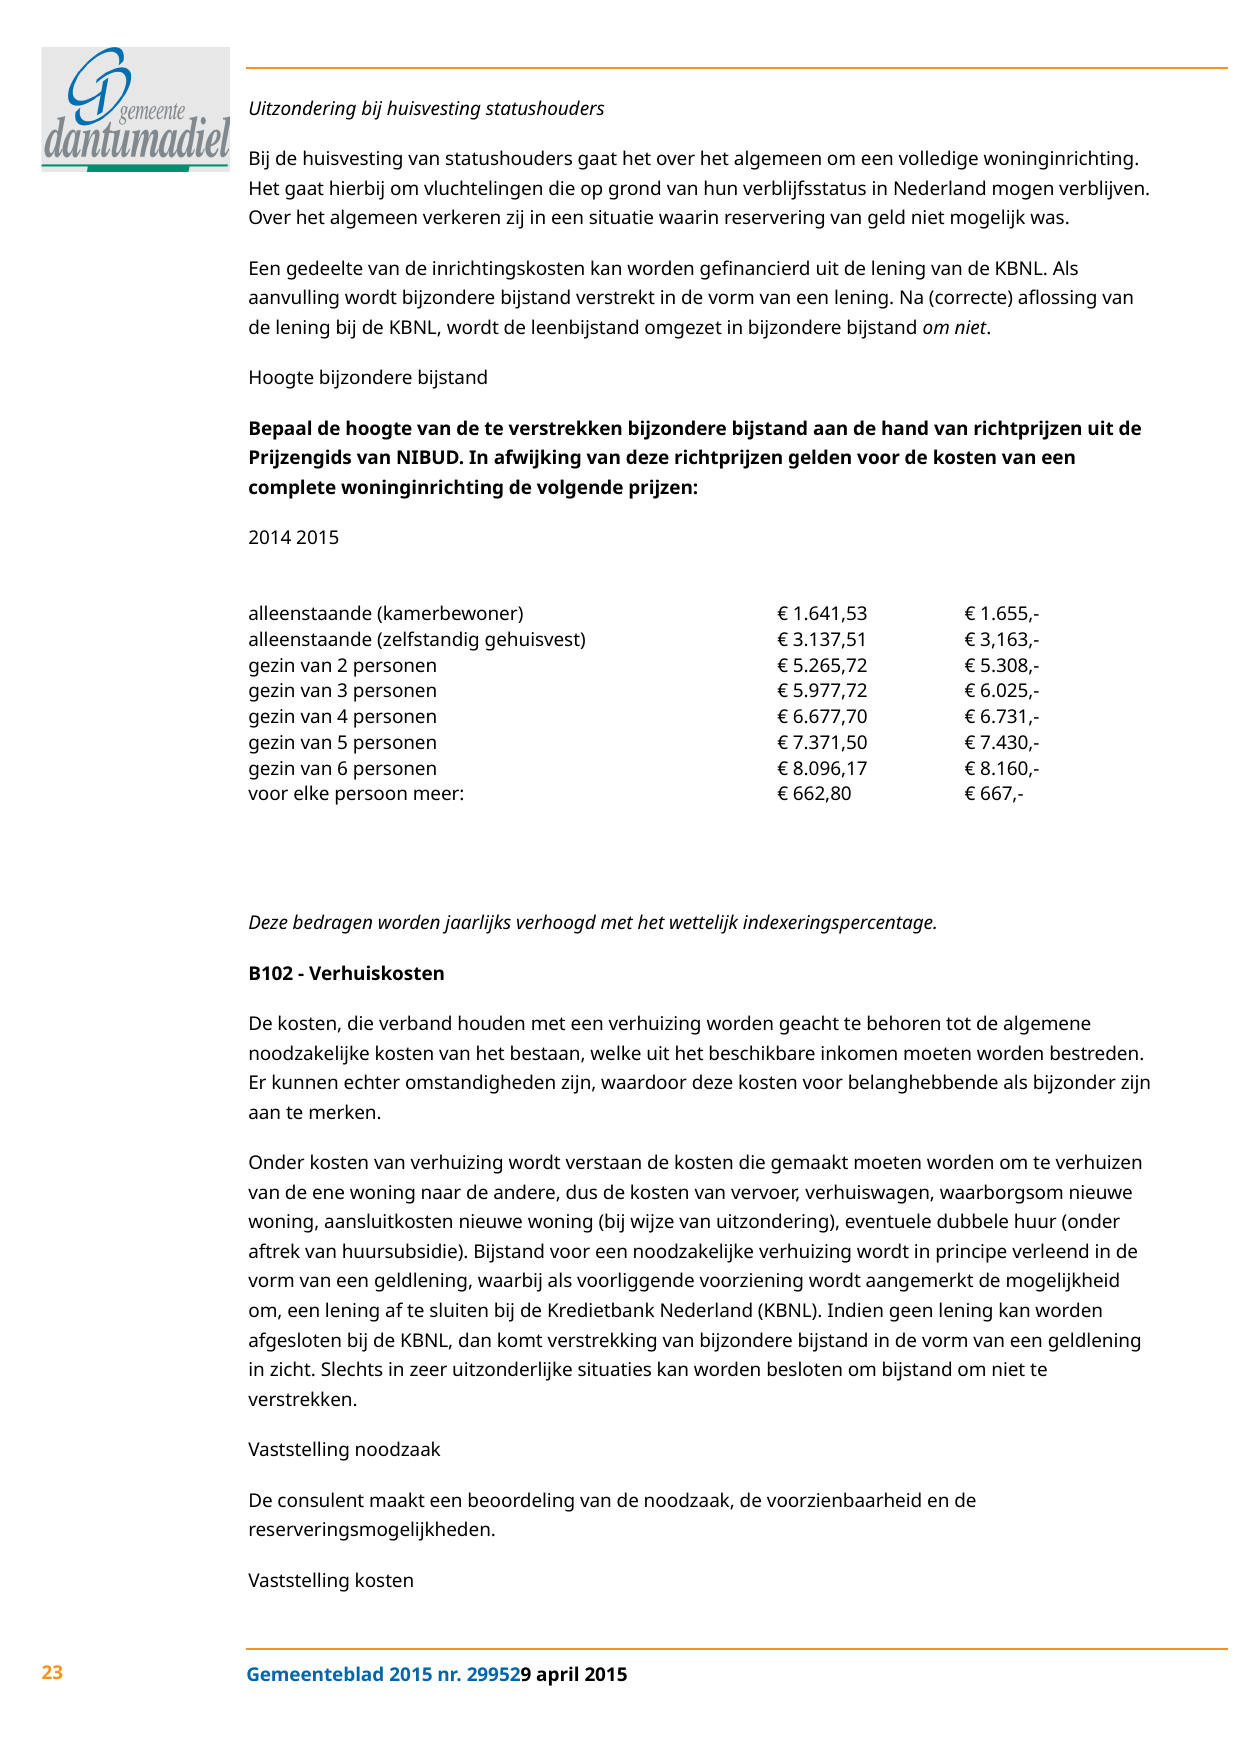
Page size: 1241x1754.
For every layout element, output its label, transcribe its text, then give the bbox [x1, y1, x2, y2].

table_cell € 5.265,72 [777, 652, 964, 678]
table_cell € 3,163,- [964, 626, 1152, 652]
picture [41, 47, 231, 172]
table_cell € 662,80 [777, 781, 964, 806]
text De kosten, die verband houden met een verhuizing worden geacht te behoren tot de algemene noodzakelijke kosten van het bestaan, welke uit het beschikbare inkomen moeten worden bestreden. Er kunnen echter omstandigheden zijn, waardoor deze kosten voor belanghebbende als bijzonder zijn aan te merken. [248, 1010, 1152, 1124]
table_cell € 6.731,- [964, 704, 1152, 729]
table_header [700, 858, 1152, 883]
table_cell gezin van 2 personen [248, 652, 777, 678]
table_cell € 5.308,- [964, 652, 1152, 678]
text Vaststelling noodzaak [248, 1436, 1152, 1462]
table_cell € 6.677,70 [777, 704, 964, 729]
table_cell alleenstaande (zelfstandig gehuisvest) [248, 626, 777, 652]
table_cell voor elke persoon meer: [248, 781, 777, 806]
table_cell gezin van 5 personen [248, 729, 777, 755]
text Bij de huisvesting van statushouders gaat het over het algemeen om een volledige woninginrichting. Het gaat hierbij om vluchtelingen die op grond van hun verblijfsstatus in Nederland mogen verblijven. Over het algemeen verkeren zij in een situatie waarin reservering van geld niet mogelijk was. [248, 145, 1152, 230]
table_cell € 3.137,51 [777, 626, 964, 652]
text B102 - Verhuiskosten [248, 960, 1152, 985]
table_cell € 6.025,- [964, 678, 1152, 703]
table_cell gezin van 3 personen [248, 678, 777, 703]
table_header € 1.655,- [964, 601, 1152, 626]
table_cell € 7.371,50 [777, 729, 964, 755]
text 2014 2015 [248, 524, 1152, 550]
table_header [248, 858, 700, 883]
table_cell € 667,- [964, 781, 1152, 806]
text Hoogte bijzondere bijstand [248, 364, 1152, 390]
table_cell gezin van 4 personen [248, 704, 777, 729]
text Deze bedragen worden jaarlijks verhoogd met het wettelijk indexeringspercentage. [248, 909, 1152, 935]
table_cell € 8.096,17 [777, 755, 964, 781]
table_cell gezin van 6 personen [248, 755, 777, 781]
text Bepaal de hoogte van de te verstrekken bijzondere bijstand aan de hand van richtprijzen uit de Prijzengids van NIBUD. In afwijking van deze richtprijzen gelden voor de kosten van een complete woninginrichting de volgende prijzen: [248, 415, 1152, 500]
text Onder kosten van verhuizing wordt verstaan de kosten die gemaakt moeten worden om te verhuizen van de ene woning naar de andere, dus de kosten van vervoer, verhuiswagen, waarborgsom nieuwe woning, aansluitkosten nieuwe woning (bij wijze van uitzondering), eventuele dubbele huur (onder aftrek van huursubsidie). Bijstand voor een noodzakelijke verhuizing wordt in principe verleend in de vorm van een geldlening, waarbij als voorliggende voorziening wordt aangemerkt de mogelijkheid om, een lening af te sluiten bij de Kredietbank Nederland (KBNL). Indien geen lening kan worden afgesloten bij de KBNL, dan komt verstrekking van bijzondere bijstand in de vorm van een geldlening in zicht. Slechts in zeer uitzonderlijke situaties kan worden besloten om bijstand om niet te verstrekken. [248, 1149, 1152, 1412]
table_cell € 8.160,- [964, 755, 1152, 781]
table_header € 1.641,53 [777, 601, 964, 626]
text Vaststelling kosten [248, 1567, 1152, 1592]
table_cell € 5.977,72 [777, 678, 964, 703]
table_cell € 7.430,- [964, 729, 1152, 755]
table_header alleenstaande (kamerbewoner) [248, 601, 777, 626]
text De consulent maakt een beoordeling van de noodzaak, de voorzienbaarheid en de reserveringsmogelijkheden. [248, 1487, 1152, 1542]
text Uitzondering bij huisvesting statushouders [248, 95, 1152, 121]
text Een gedeelte van de inrichtingskosten kan worden gefinancierd uit de lening van de KBNL. Als aanvulling wordt bijzondere bijstand verstrekt in de vorm van een lening. Na (correcte) aflossing van de lening bij de KBNL, wordt de leenbijstand omgezet in bijzondere bijstand om niet. [248, 255, 1152, 340]
